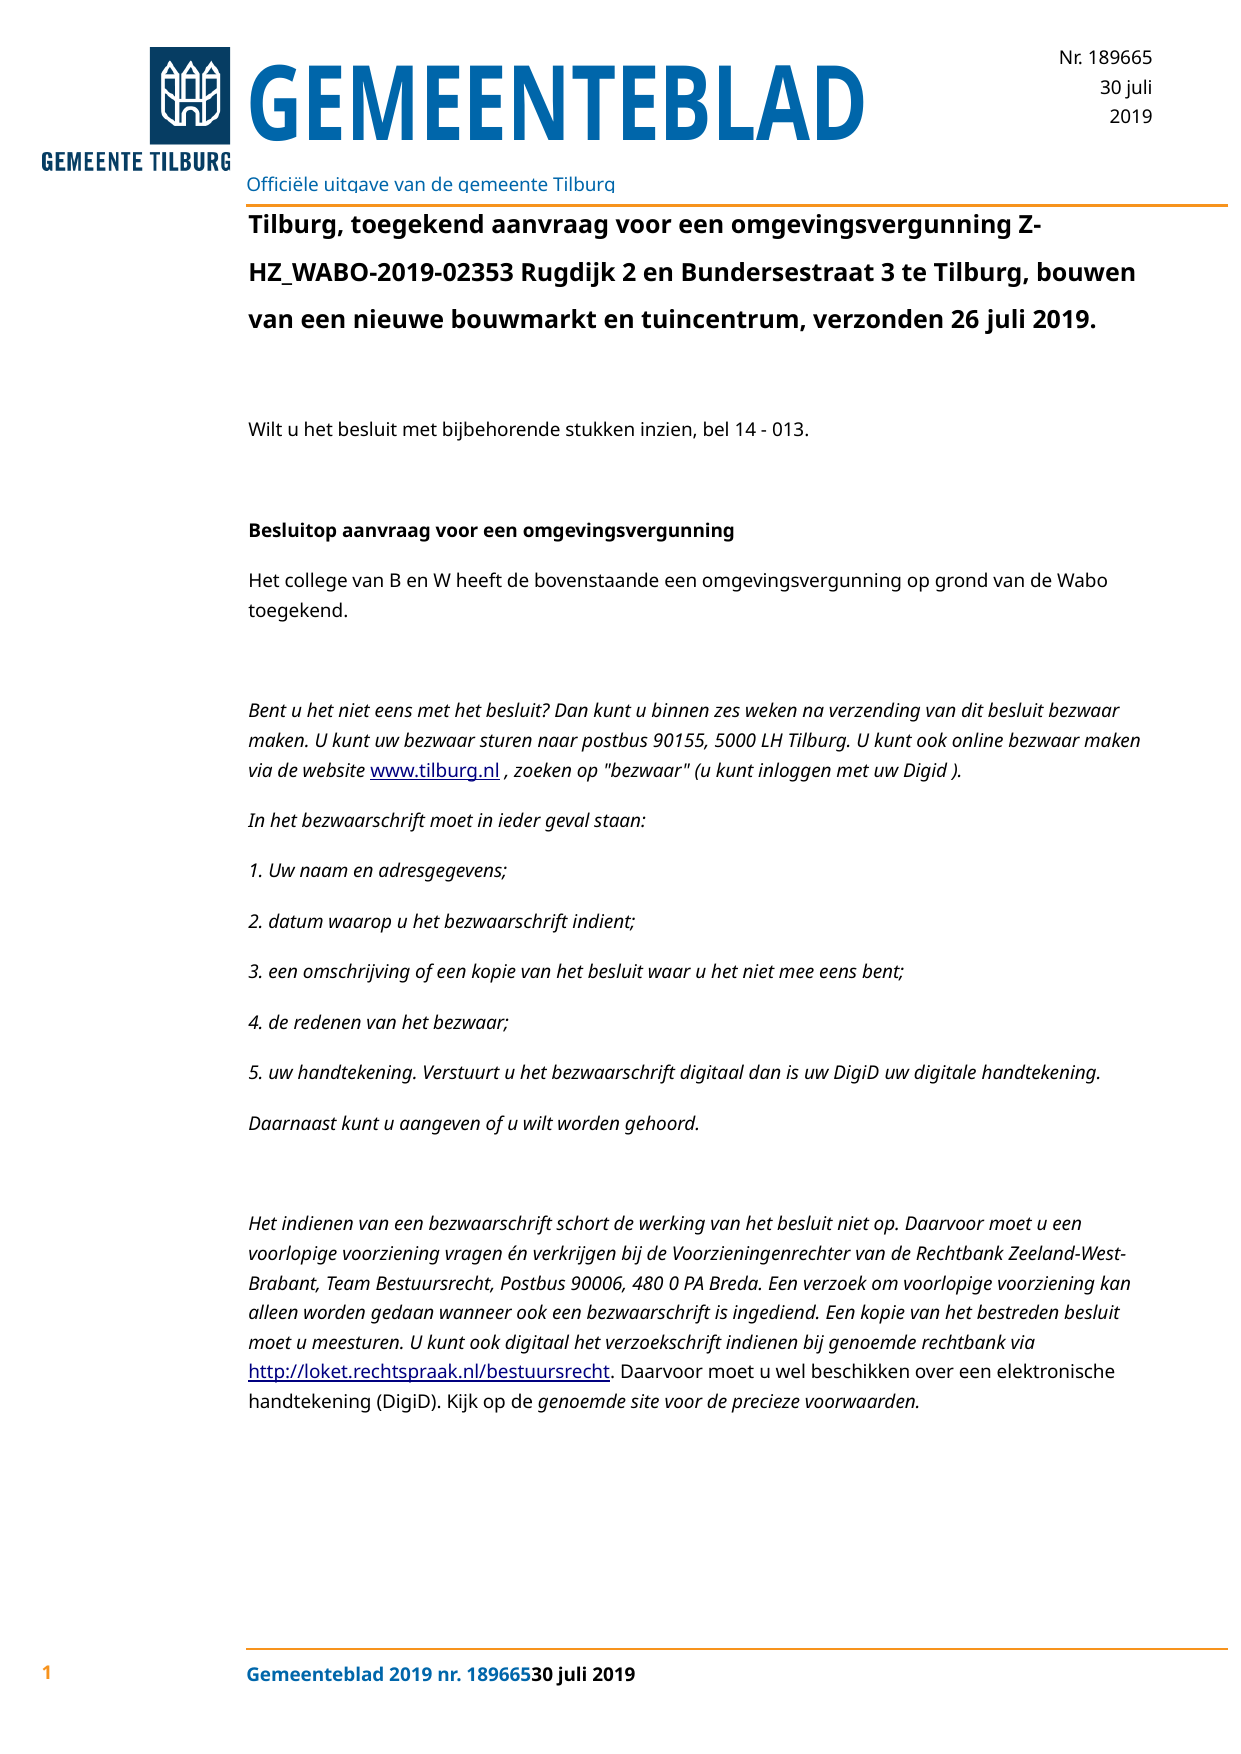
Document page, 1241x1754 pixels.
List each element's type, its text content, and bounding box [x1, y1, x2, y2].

text Besluitop aanvraag voor een omgevingsvergunning [248, 517, 1152, 542]
text Het college van B en W heeft de bovenstaande een omgevingsvergunning op grond van de Wabo toegekend. [248, 567, 1152, 622]
picture [41, 47, 231, 172]
text Bent u het niet eens met het besluit? Dan kunt u binnen zes weken na verzending van dit besluit bezwaar maken. U kunt uw bezwaar sturen naar postbus 90155, 5000 LH Tilburg. U kunt ook online bezwaar maken via de website www.tilburg.nl , zoeken op "bezwaar" (u kunt inloggen met uw Digid ). [248, 698, 1152, 782]
text Het indienen van een bezwaarschrift schort de werking van het besluit niet op. Daarvoor moet u een voorlopige voorziening vragen én verkrijgen bij de Voorzieningenrechter van de Rechtbank Zeeland-West-Brabant, Team Bestuursrecht, Postbus 90006, 480 0 PA Breda. Een verzoek om voorlopige voorziening kan alleen worden gedaan wanneer ook een bezwaarschrift is ingediend. Een kopie van het bestreden besluit moet u meesturen. U kunt ook digitaal het verzoekschrift indienen bij genoemde rechtbank via http://loket.rechtspraak.nl/bestuursrecht. Daarvoor moet u wel beschikken over een elektronische handtekening (DigiD). Kijk op de genoemde site voor de precieze voorwaarden. [248, 1211, 1152, 1414]
text Daarnaast kunt u aangeven of u wilt worden gehoord. [248, 1110, 1152, 1135]
text 3. een omschrijving of een kopie van het besluit waar u het niet mee eens bent; [248, 958, 1152, 984]
text Tilburg, toegekend aanvraag voor een omgevingsvergunning Z-HZ_WABO-2019-02353 Rugdijk 2 en Bundersestraat 3 te Tilburg, bouwen van een nieuwe bouwmarkt en tuincentrum, verzonden 26 juli 2019. [248, 207, 1152, 336]
text Wilt u het besluit met bijbehorende stukken inzien, bel 14 - 013. [248, 416, 1152, 442]
text 2. datum waarop u het bezwaarschrift indient; [248, 908, 1152, 934]
text 4. de redenen van het bezwaar; [248, 1009, 1152, 1034]
text 5. uw handtekening. Verstuurt u het bezwaarschrift digitaal dan is uw DigiD uw digitale handtekening. [248, 1059, 1152, 1085]
text In het bezwaarschrift moet in ieder geval staan: [248, 807, 1152, 833]
text 1. Uw naam en adresgegevens; [248, 858, 1152, 883]
